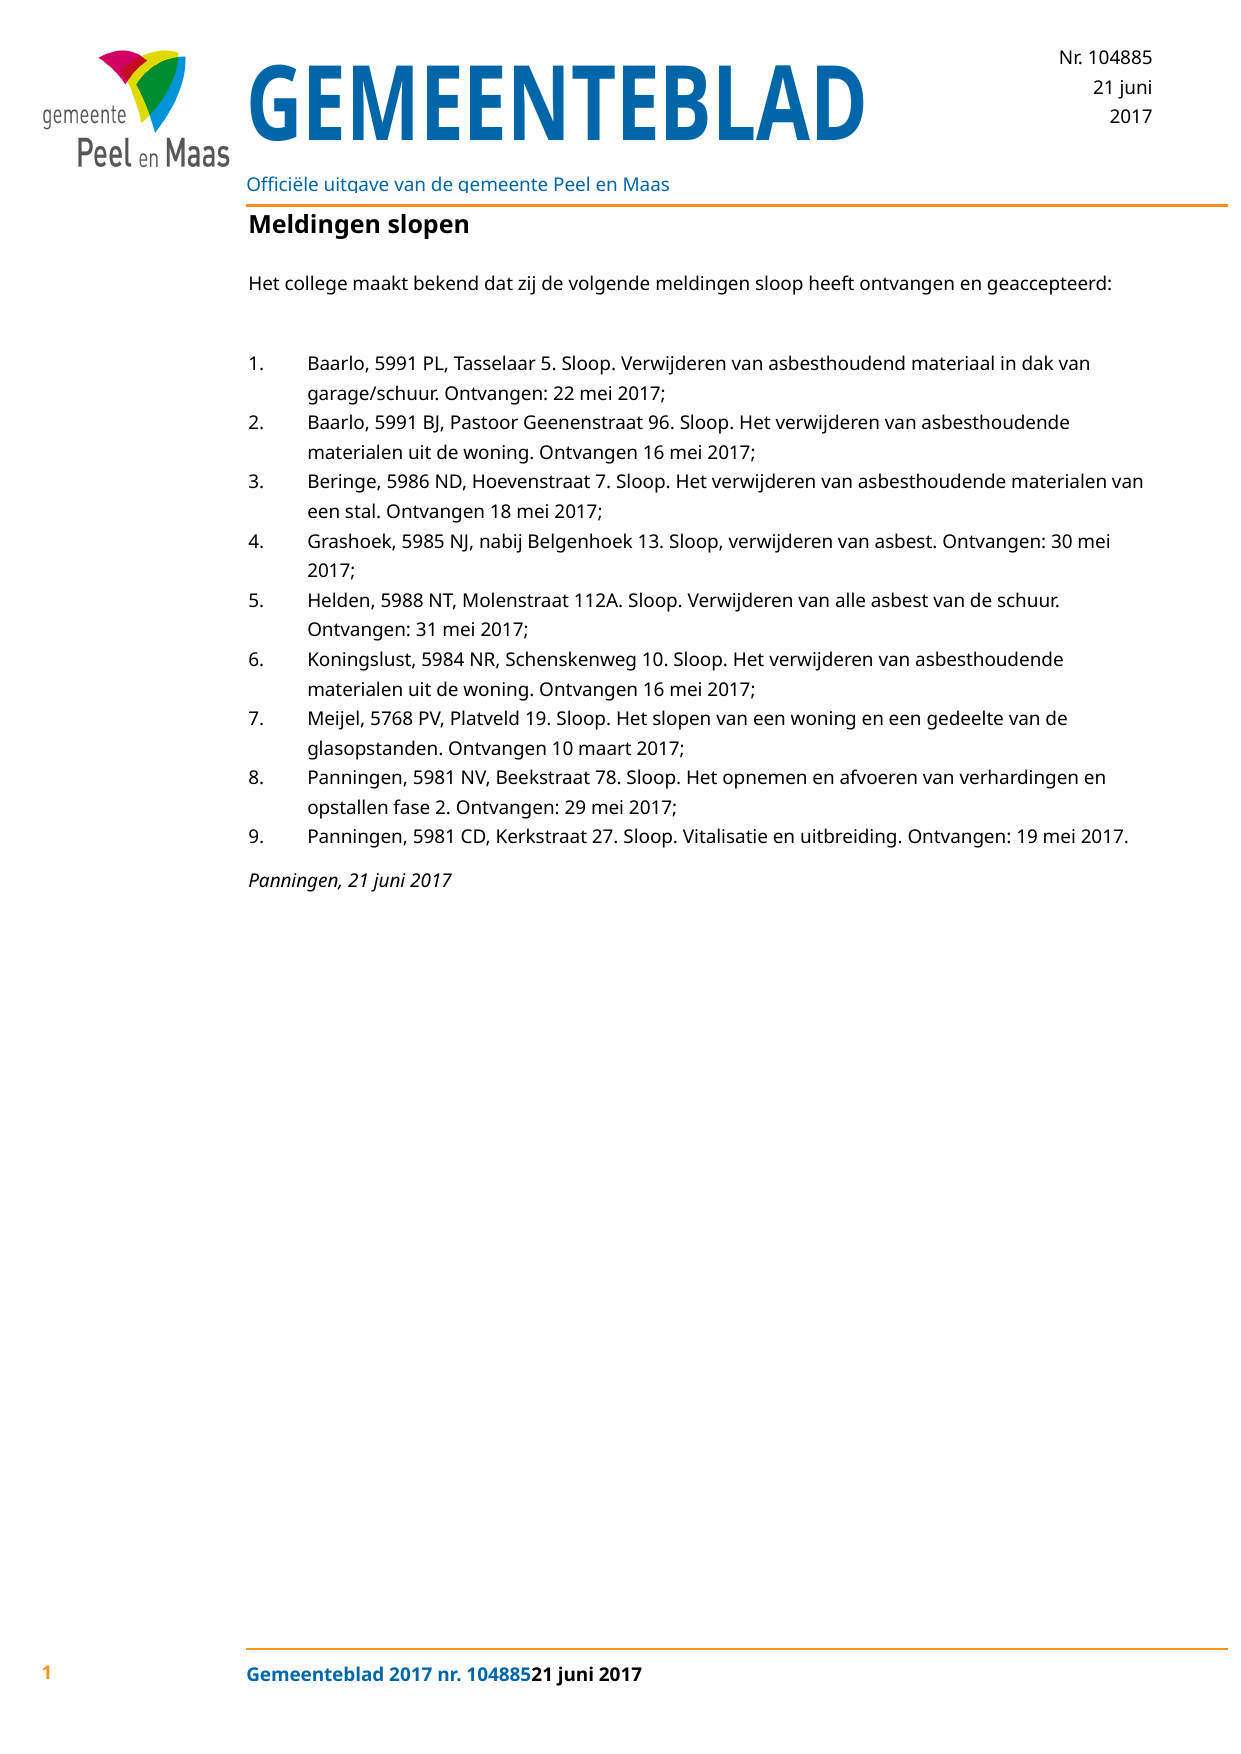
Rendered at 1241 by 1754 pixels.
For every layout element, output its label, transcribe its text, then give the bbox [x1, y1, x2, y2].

list Grashoek, 5985 NJ, nabij Belgenhoek 13. Sloop, verwijderen van asbest. Ontvangen: 30 mei 2017; [248, 528, 1152, 583]
list Meijel, 5768 PV, Platveld 19. Sloop. Het slopen van een woning en een gedeelte van de glasopstanden. Ontvangen 10 maart 2017; [248, 705, 1152, 761]
text Panningen, 21 juni 2017 [248, 867, 1152, 892]
text Meldingen slopen [248, 207, 1152, 241]
list Baarlo, 5991 BJ, Pastoor Geenenstraat 96. Sloop. Het verwijderen van asbesthoudende materialen uit de woning. Ontvangen 16 mei 2017; [248, 409, 1152, 465]
list Beringe, 5986 ND, Hoevenstraat 7. Sloop. Het verwijderen van asbesthoudende materialen van een stal. Ontvangen 18 mei 2017; [248, 469, 1152, 524]
list Helden, 5988 NT, Molenstraat 112A. Sloop. Verwijderen van alle asbest van de schuur. Ontvangen: 31 mei 2017; [248, 587, 1152, 642]
list Baarlo, 5991 PL, Tasselaar 5. Sloop. Verwijderen van asbesthoudend materiaal in dak van garage/schuur. Ontvangen: 22 mei 2017; [248, 350, 1152, 406]
list Koningslust, 5984 NR, Schenskenweg 10. Sloop. Het verwijderen van asbesthoudende materialen uit de woning. Ontvangen 16 mei 2017; [248, 646, 1152, 701]
list Panningen, 5981 CD, Kerkstraat 27. Sloop. Vitalisatie en uitbreiding. Ontvangen: 19 mei 2017. [248, 824, 1152, 849]
list Panningen, 5981 NV, Beekstraat 78. Sloop. Het opnemen en afvoeren van verhardingen en opstallen fase 2. Ontvangen: 29 mei 2017; [248, 764, 1152, 820]
text Het college maakt bekend dat zij de volgende meldingen sloop heeft ontvangen en geaccepteerd: [248, 270, 1152, 296]
picture [41, 47, 231, 172]
